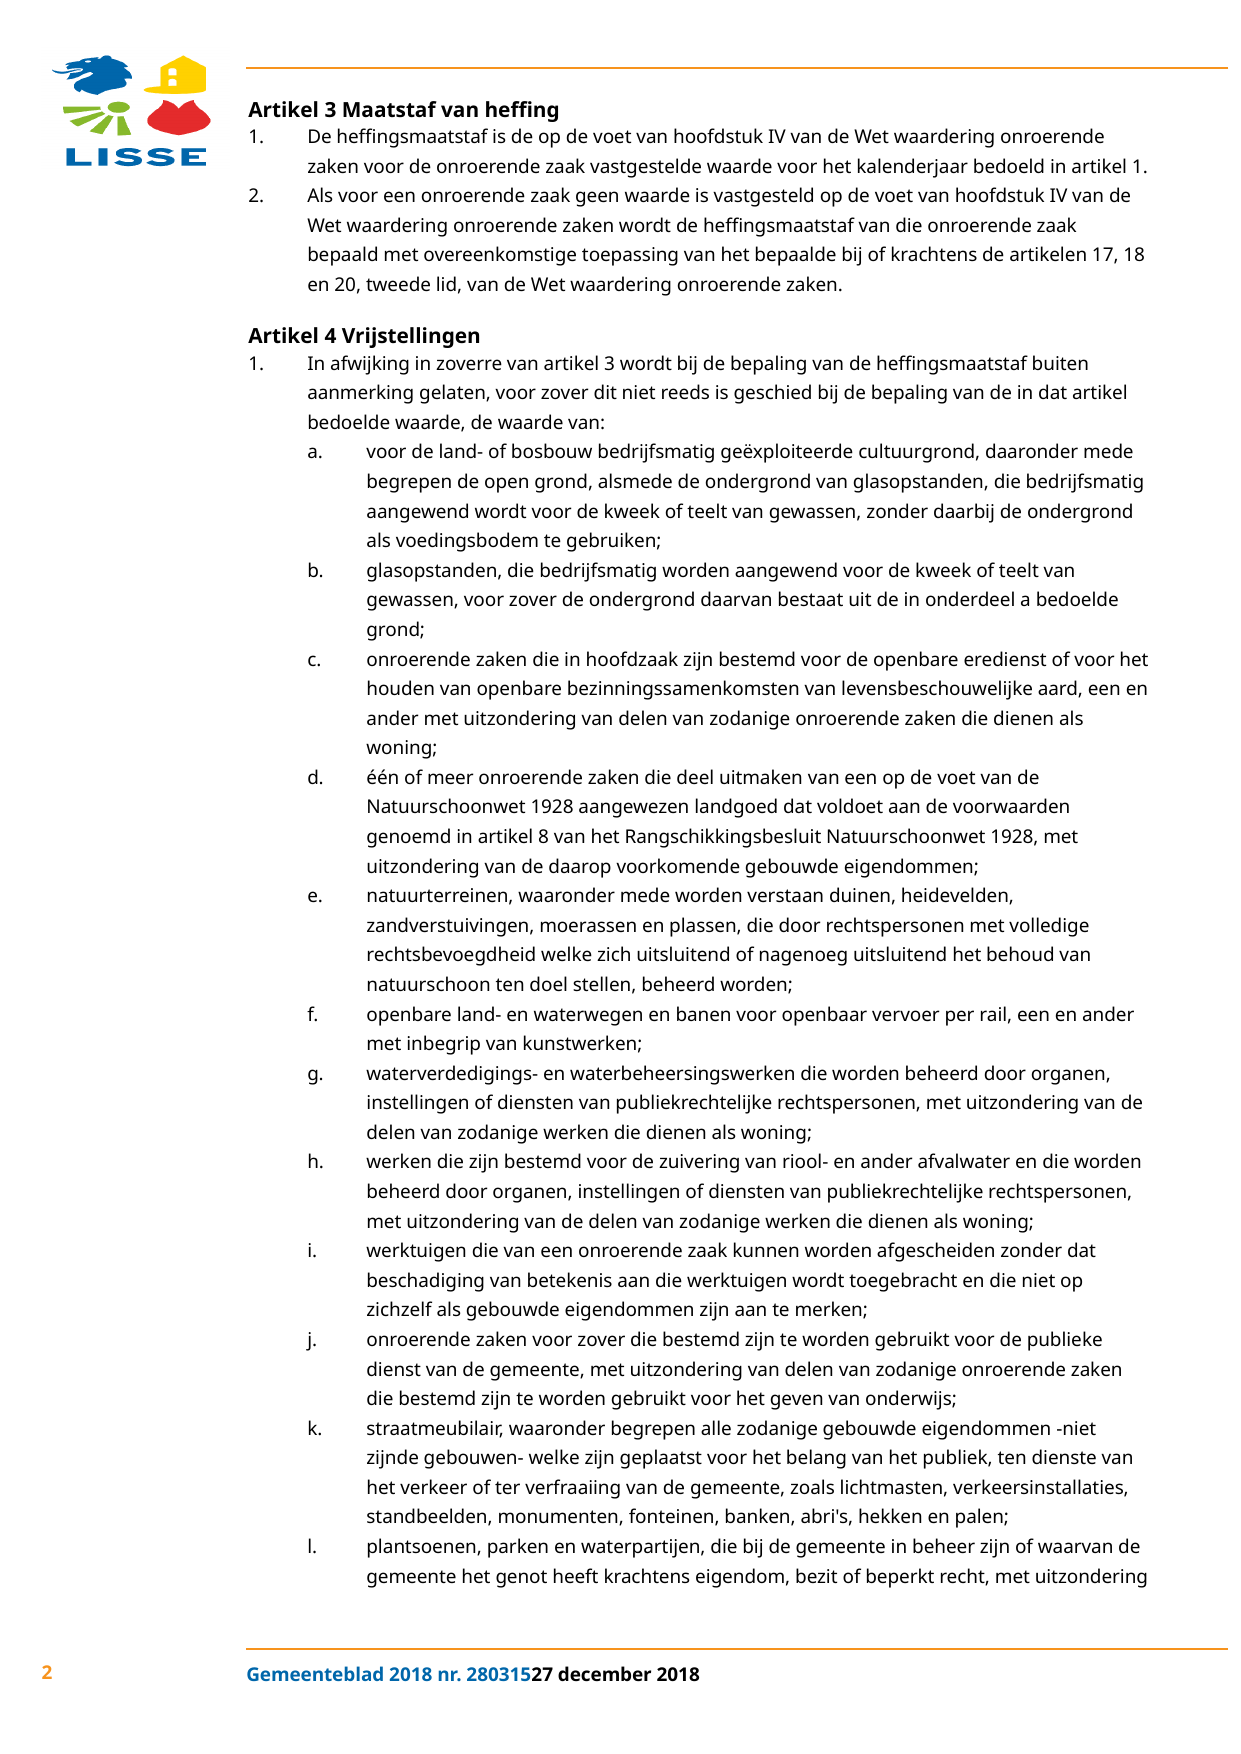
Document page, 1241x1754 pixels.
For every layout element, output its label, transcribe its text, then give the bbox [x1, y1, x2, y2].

text Artikel 3 Maatstaf van heffing [248, 95, 1152, 123]
list werktuigen die van een onroerende zaak kunnen worden afgescheiden zonder dat beschadiging van betekenis aan die werktuigen wordt toegebracht en die niet op zichzelf als gebouwde eigendommen zijn aan te merken; [307, 1237, 1152, 1322]
list onroerende zaken voor zover die bestemd zijn te worden gebruikt voor de publieke dienst van de gemeente, met uitzondering van delen van zodanige onroerende zaken die bestemd zijn te worden gebruikt voor het geven van onderwijs; [307, 1326, 1152, 1411]
text Artikel 4 Vrijstellingen [248, 322, 1152, 350]
list openbare land- en waterwegen en banen voor openbaar vervoer per rail, een en ander met inbegrip van kunstwerken; [307, 1001, 1152, 1056]
list Als voor een onroerende zaak geen waarde is vastgesteld op de voet van hoofdstuk IV van de Wet waardering onroerende zaken wordt de heffingsmaatstaf van die onroerende zaak bepaald met overeenkomstige toepassing van het bepaalde bij of krachtens de artikelen 17, 18 en 20, tweede lid, van de Wet waardering onroerende zaken. [248, 182, 1152, 297]
list onroerende zaken die in hoofdzaak zijn bestemd voor de openbare eredienst of voor het houden van openbare bezinningssamenkomsten van levensbeschouwelijke aard, een en ander met uitzondering van delen van zodanige onroerende zaken die dienen als woning; [307, 646, 1152, 760]
list voor de land- of bosbouw bedrijfsmatig geëxploiteerde cultuurgrond, daaronder mede begrepen de open grond, alsmede de ondergrond van glasopstanden, die bedrijfsmatig aangewend wordt voor de kweek of teelt van gewassen, zonder daarbij de ondergrond als voedingsbodem te gebruiken; [307, 439, 1152, 553]
list natuurterreinen, waaronder mede worden verstaan duinen, heidevelden, zandverstuivingen, moerassen en plassen, die door rechtspersonen met volledige rechtsbevoegdheid welke zich uitsluitend of nagenoeg uitsluitend het behoud van natuurschoon ten doel stellen, beheerd worden; [307, 882, 1152, 997]
list één of meer onroerende zaken die deel uitmaken van een op de voet van de Natuurschoonwet 1928 aangewezen landgoed dat voldoet aan de voorwaarden genoemd in artikel 8 van het Rangschikkingsbesluit Natuurschoonwet 1928, met uitzondering van de daarop voorkomende gebouwde eigendommen; [307, 764, 1152, 879]
list waterverdedigings- en waterbeheersingswerken die worden beheerd door organen, instellingen of diensten van publiekrechtelijke rechtspersonen, met uitzondering van de delen van zodanige werken die dienen als woning; [307, 1060, 1152, 1145]
list werken die zijn bestemd voor de zuivering van riool- en ander afvalwater en die worden beheerd door organen, instellingen of diensten van publiekrechtelijke rechtspersonen, met uitzondering van de delen van zodanige werken die dienen als woning; [307, 1149, 1152, 1234]
list In afwijking in zoverre van artikel 3 wordt bij de bepaling van de heffingsmaatstaf buiten aanmerking gelaten, voor zover dit niet reeds is geschied bij de bepaling van de in dat artikel bedoelde waarde, de waarde van: [248, 350, 1152, 435]
list glasopstanden, die bedrijfsmatig worden aangewend voor de kweek of teelt van gewassen, voor zover de ondergrond daarvan bestaat uit de in onderdeel a bedoelde grond; [307, 557, 1152, 642]
list straatmeubilair, waaronder begrepen alle zodanige gebouwde eigendommen -niet zijnde gebouwen- welke zijn geplaatst voor het belang van het publiek, ten dienste van het verkeer of ter verfraaiing van de gemeente, zoals lichtmasten, verkeersinstallaties, standbeelden, monumenten, fonteinen, banken, abri's, hekken en palen; [307, 1415, 1152, 1529]
list plantsoenen, parken en waterpartijen, die bij de gemeente in beheer zijn of waarvan de gemeente het genot heeft krachtens eigendom, bezit of beperkt recht, met uitzondering [307, 1533, 1152, 1589]
list De heffingsmaatstaf is de op de voet van hoofdstuk IV van de Wet waardering onroerende zaken voor de onroerende zaak vastgestelde waarde voor het kalenderjaar bedoeld in artikel 1. [248, 123, 1152, 178]
picture [41, 47, 231, 172]
